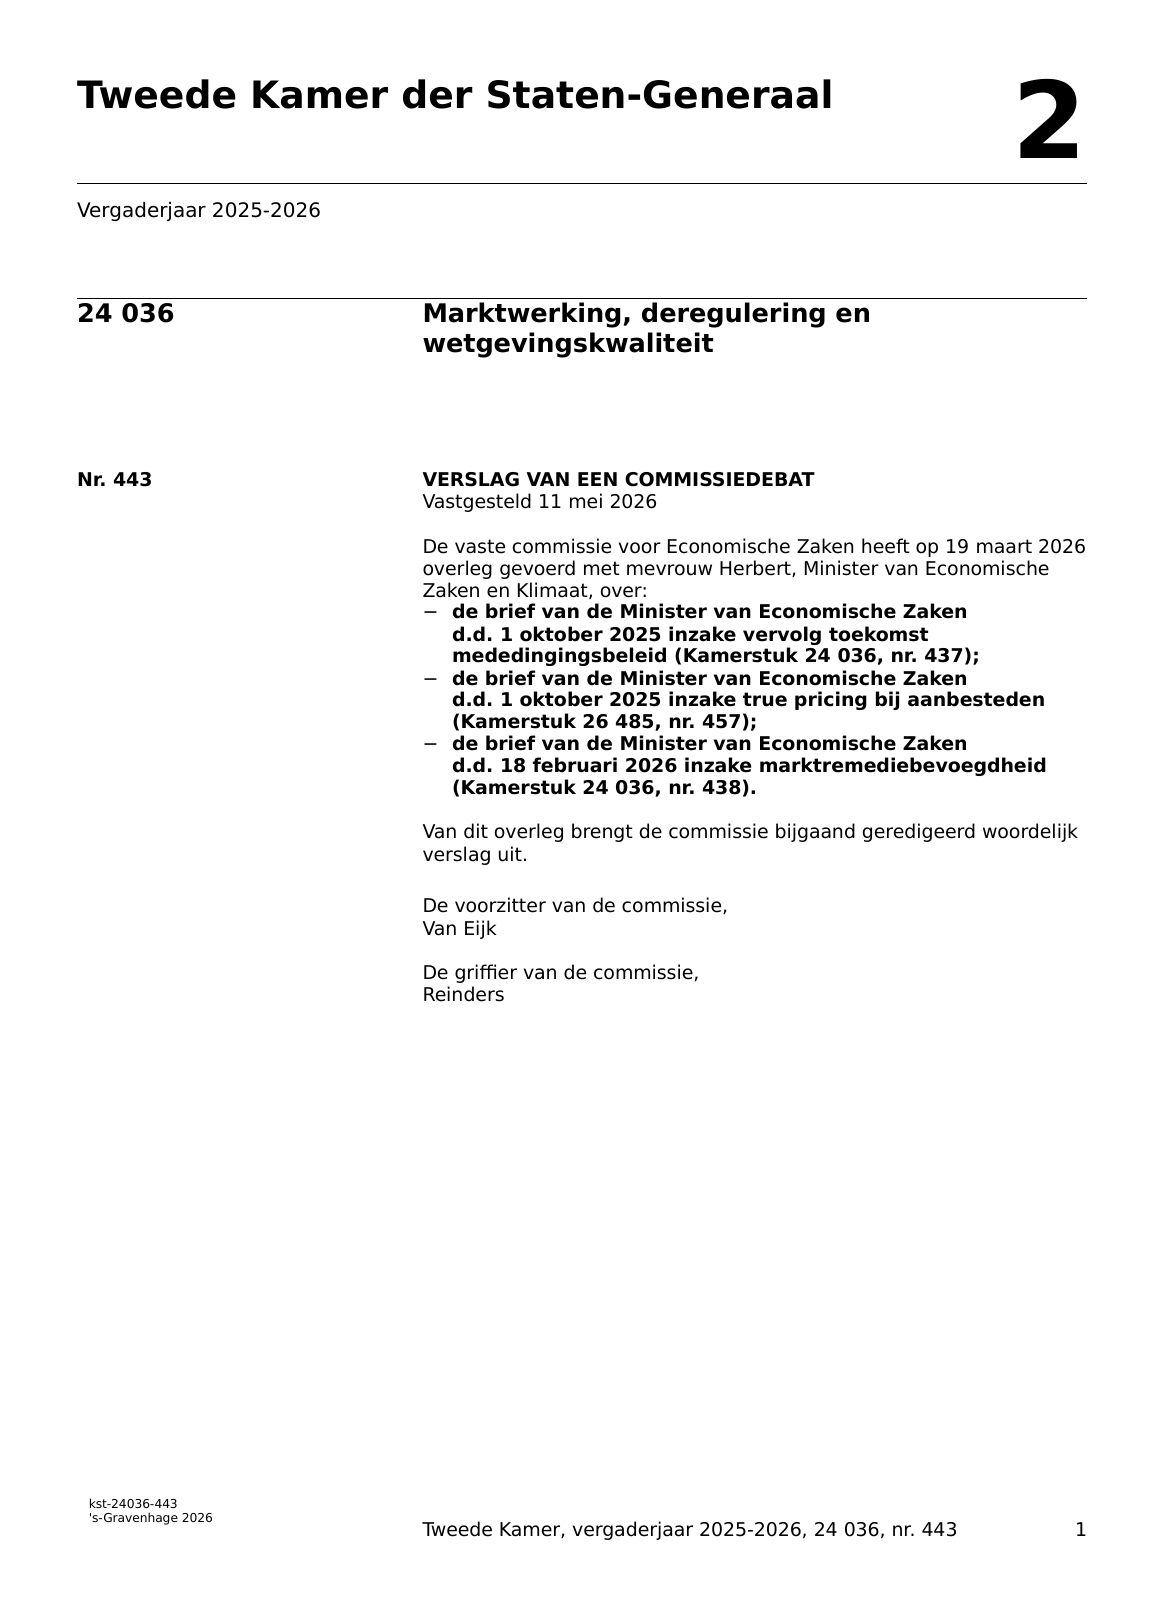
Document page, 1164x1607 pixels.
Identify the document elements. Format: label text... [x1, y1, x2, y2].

table_header Tweede Kamer der Staten-Generaal [77, 59, 886, 183]
subtitle 24 036 Marktwerking, deregulering en wetgevingskwaliteit [77, 299, 1087, 358]
text − de brief van de Minister van Economische Zaken d.d. 1 oktober 2025 inzake true pricing bij aanbesteden (Kamerstuk 26 485, nr. 457); [422, 667, 1087, 733]
text 's-Gravenhage 2026 [88, 1511, 323, 1525]
subtitle Nr. 443 VERSLAG VAN EEN COMMISSIEDEBAT [77, 469, 1087, 491]
text Vastgesteld 11 mei 2026 [422, 491, 1087, 513]
text − de brief van de Minister van Economische Zaken d.d. 18 februari 2026 inzake marktremediebevoegdheid (Kamerstuk 24 036, nr. 438). [422, 733, 1087, 799]
text − de brief van de Minister van Economische Zaken d.d. 1 oktober 2025 inzake vervolg toekomst mededingingsbeleid (Kamerstuk 24 036, nr. 437); [422, 601, 1087, 667]
text Van dit overleg brengt de commissie bijgaand geredigeerd woordelijk verslag uit. [422, 821, 1087, 865]
text De griffier van de commissie, Reinders [422, 962, 1087, 1006]
text De voorzitter van de commissie, Van Eijk [422, 895, 1087, 939]
text De vaste commissie voor Economische Zaken heeft op 19 maart 2026 overleg gevoerd met mevrouw Herbert, Minister van Economische Zaken en Klimaat, over: [422, 536, 1087, 601]
table_cell Vergaderjaar 2025-2026 [77, 184, 1087, 298]
table_header 2 [886, 59, 1087, 183]
text kst-24036-443 [88, 1497, 323, 1511]
